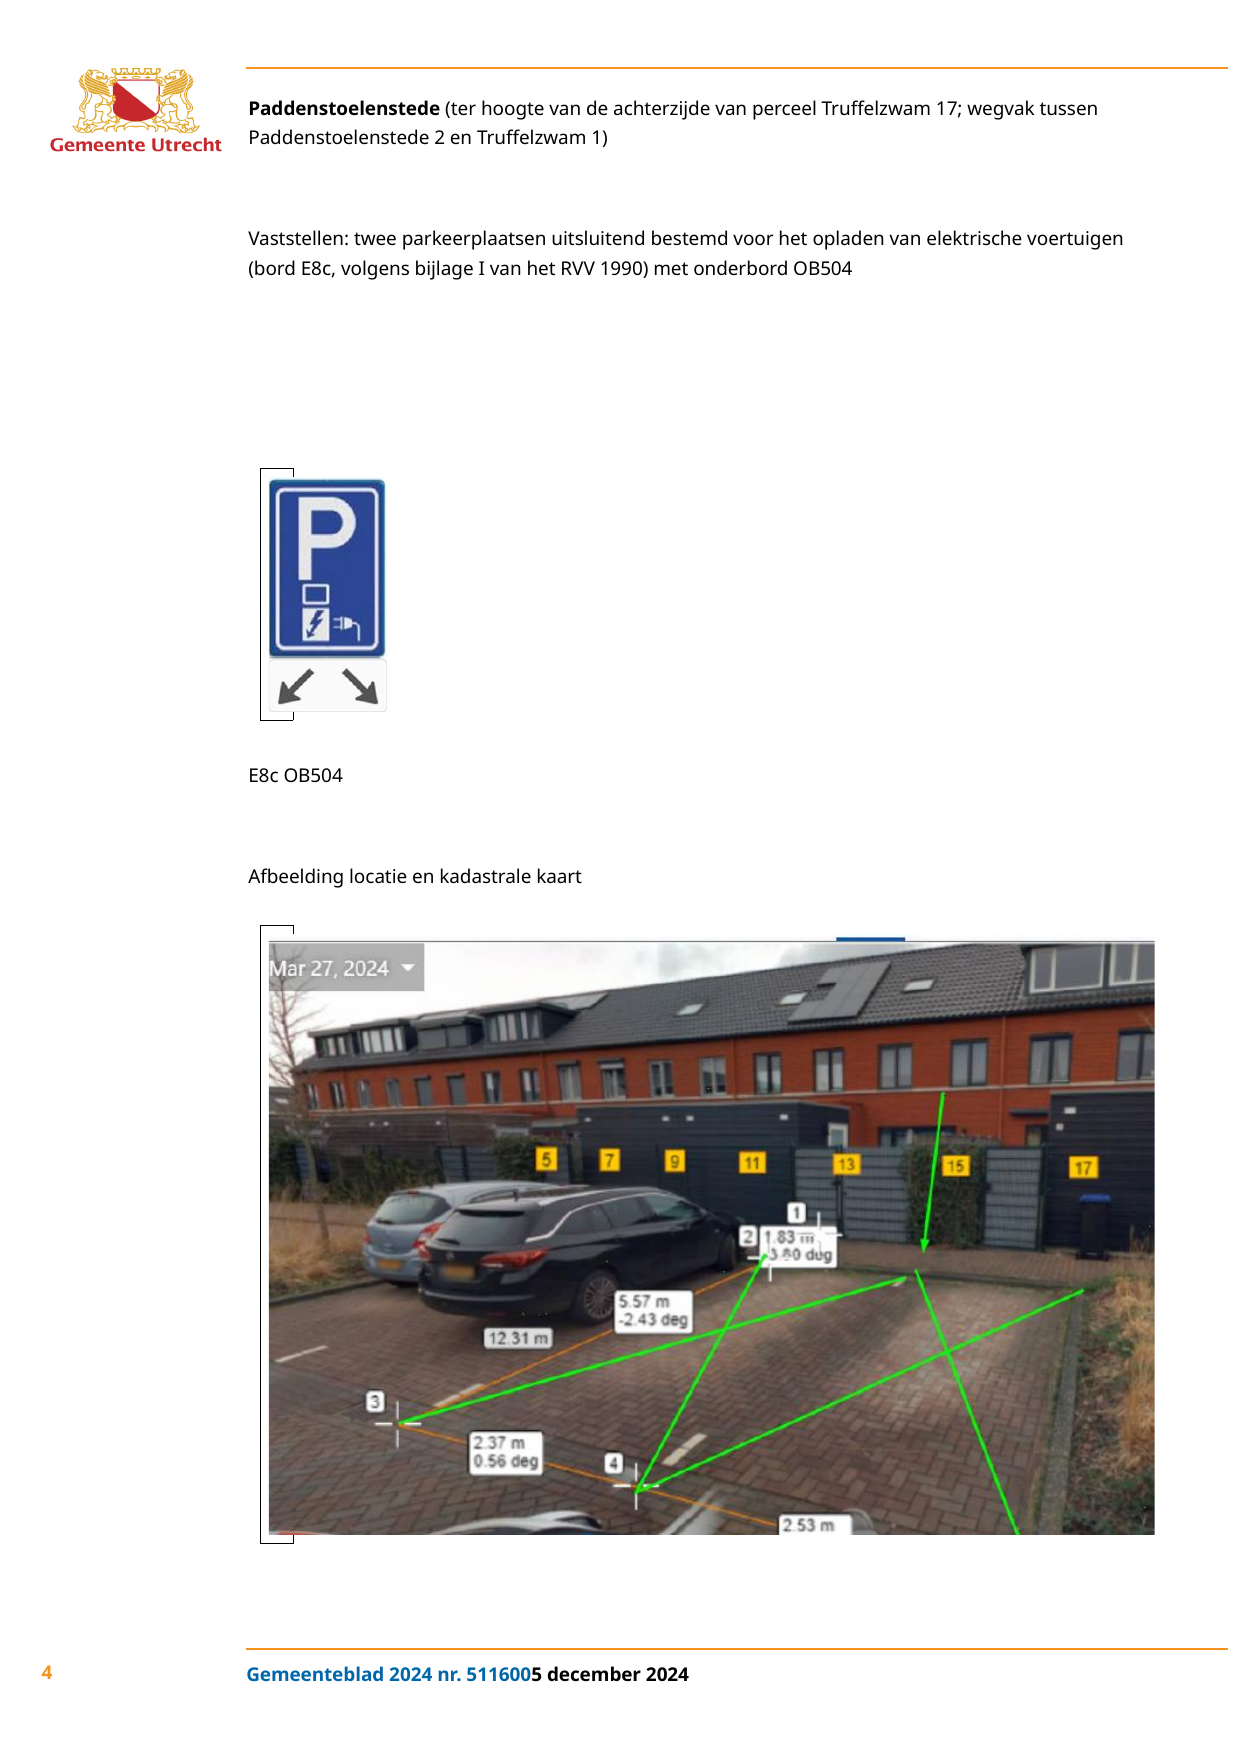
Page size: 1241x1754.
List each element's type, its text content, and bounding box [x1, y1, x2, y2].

text Afbeelding locatie en kadastrale kaart [248, 863, 1152, 889]
picture [41, 47, 231, 172]
text Vaststellen: twee parkeerplaatsen uitsluitend bestemd voor het opladen van elektrische voertuigen (bord E8c, volgens bijlage I van het RVV 1990) met onderbord OB504 [248, 225, 1152, 281]
picture [268, 477, 387, 712]
text E8c OB504 [248, 762, 1152, 788]
picture [268, 934, 1155, 1535]
text Paddenstoelenstede (ter hoogte van de achterzijde van perceel Truffelzwam 17; wegvak tussen Paddenstoelenstede 2 en Truffelzwam 1) [248, 95, 1152, 150]
